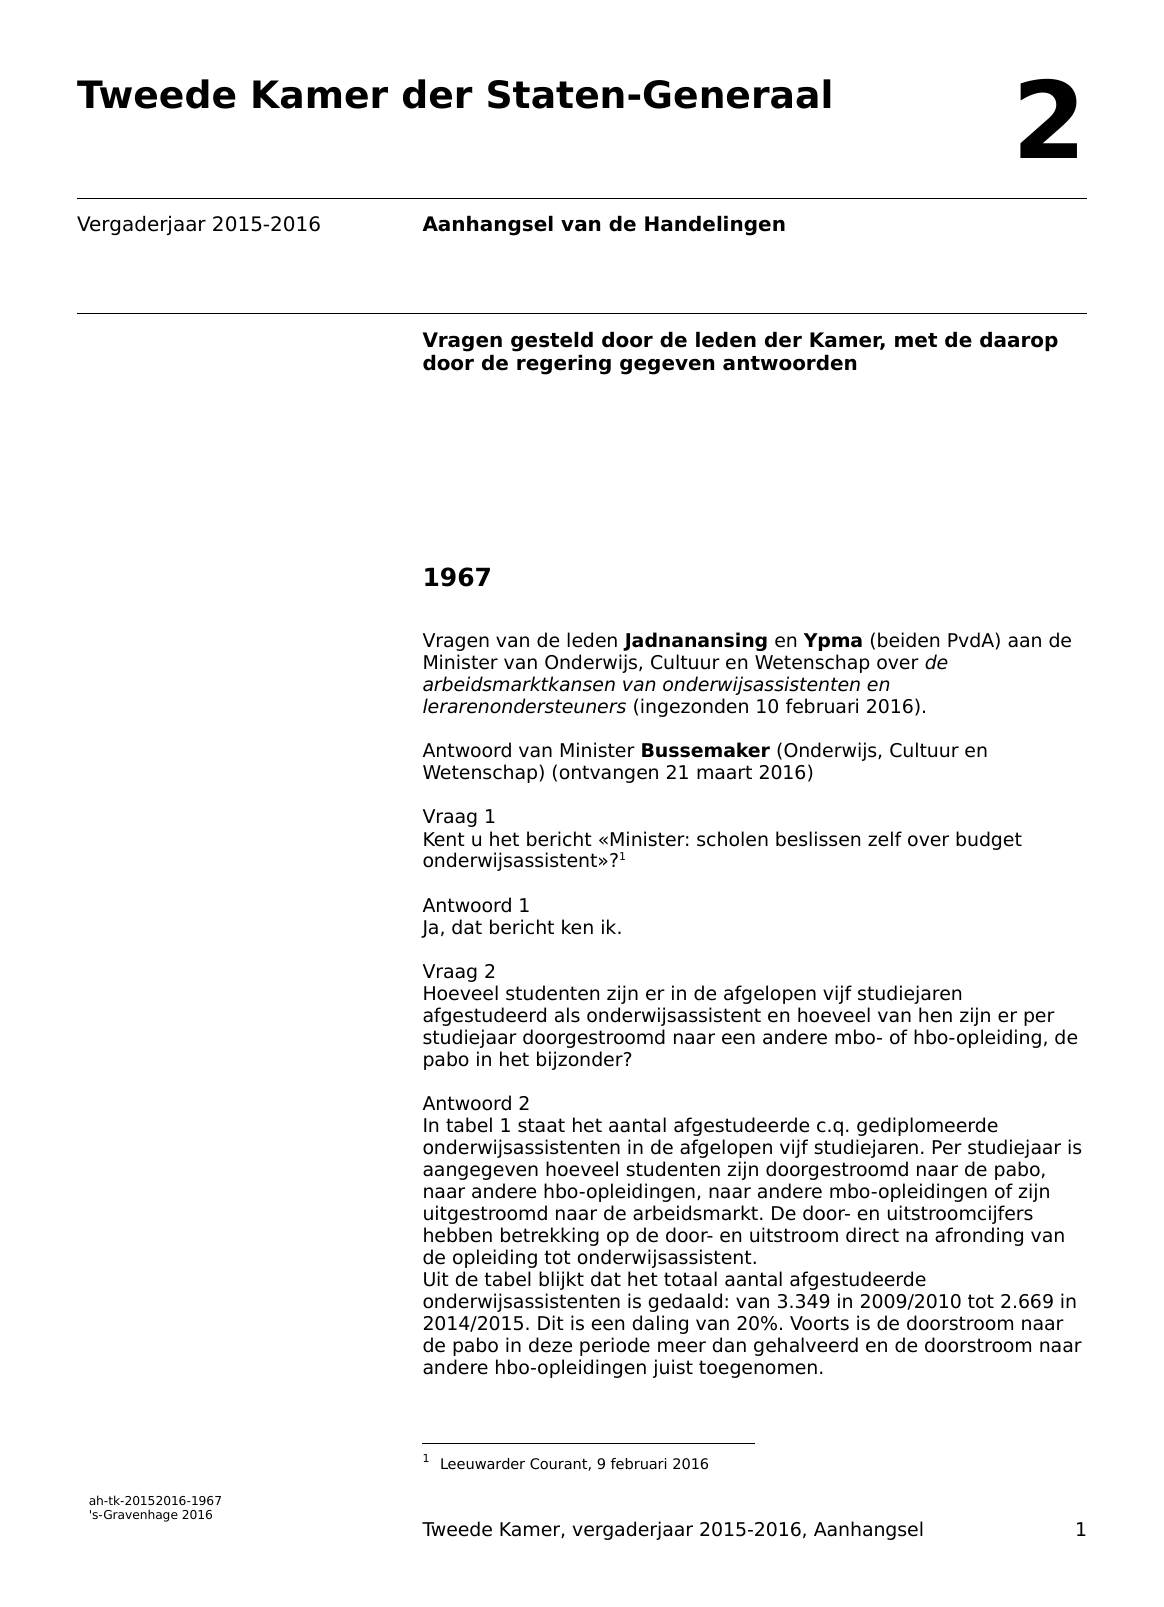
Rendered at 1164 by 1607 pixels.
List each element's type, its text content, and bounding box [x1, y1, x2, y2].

text 's-Gravenhage 2016 [88, 1508, 323, 1522]
text Antwoord 1 [422, 894, 1087, 917]
table_cell Aanhangsel van de Handelingen [422, 199, 1087, 313]
text Uit de tabel blijkt dat het totaal aantal afgestudeerde onderwijsassistenten is gedaald: van 3.349 in 2009/2010 tot 2.669 in 2014/2015. Dit is een daling van 20%. Voorts is de doorstroom naar de pabo in deze periode meer dan gehalveerd en de doorstroom naar andere hbo-opleidingen juist toegenomen. [422, 1269, 1087, 1378]
text 1967 [422, 563, 1087, 592]
table_header Tweede Kamer der Staten-Generaal [77, 59, 886, 198]
table_cell Vergaderjaar 2015-2016 [77, 199, 422, 313]
text Vragen van de leden Jadnanansing en Ypma (beiden PvdA) aan de Minister van Onderwijs, Cultuur en Wetenschap over de arbeidsmarktkansen van onderwijsassistenten en lerarenondersteuners (ingezonden 10 februari 2016). [422, 630, 1087, 718]
text Leeuwarder Courant, 9 februari 2016 [422, 1452, 1087, 1474]
text Kent u het bericht «Minister: scholen beslissen zelf over budget onderwijsassistent»? [422, 828, 1087, 872]
table_cell [77, 314, 422, 375]
text Ja, dat bericht ken ik. [422, 917, 1087, 938]
text Vraag 1 [422, 806, 1087, 828]
text In tabel 1 staat het aantal afgestudeerde c.q. gediplomeerde onderwijsassistenten in de afgelopen vijf studiejaren. Per studiejaar is aangegeven hoeveel studenten zijn doorgestroomd naar de pabo, naar andere hbo-opleidingen, naar andere mbo-opleidingen of zijn uitgestroomd naar de arbeidsmarkt. De door- en uitstroomcijfers hebben betrekking op de door- en uitstroom direct na afronding van de opleiding tot onderwijsassistent. [422, 1115, 1087, 1269]
text Antwoord van Minister Bussemaker (Onderwijs, Cultuur en Wetenschap) (ontvangen 21 maart 2016) [422, 740, 1087, 784]
text Vraag 2 [422, 961, 1087, 983]
table_cell Vragen gesteld door de leden der Kamer, met de daarop door de regering gegeven antwoorden [422, 314, 1087, 375]
text ah-tk-20152016-1967 [88, 1494, 323, 1508]
text Hoeveel studenten zijn er in de afgelopen vijf studiejaren afgestudeerd als onderwijsassistent en hoeveel van hen zijn er per studiejaar doorgestroomd naar een andere mbo- of hbo-opleiding, de pabo in het bijzonder? [422, 983, 1087, 1071]
text Antwoord 2 [422, 1093, 1087, 1115]
table_header 2 [886, 59, 1087, 198]
